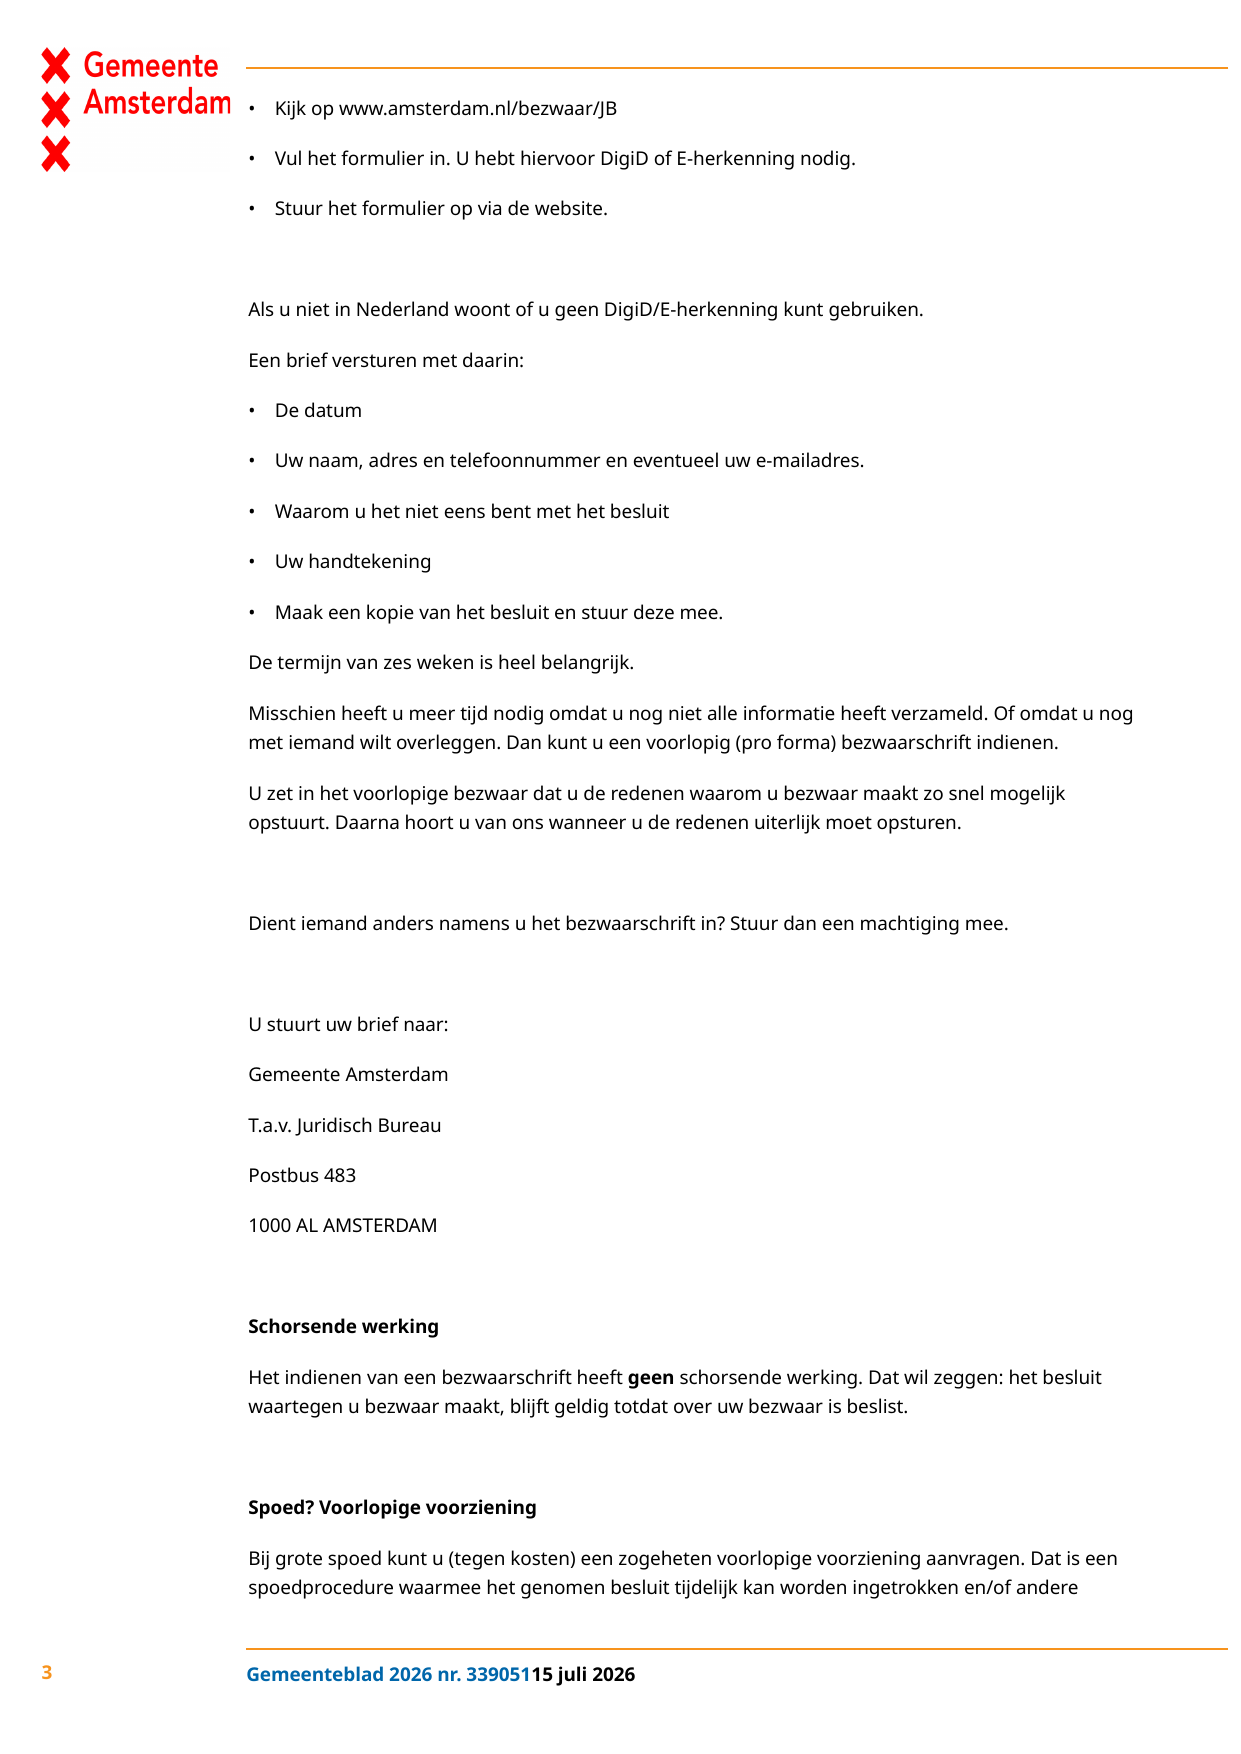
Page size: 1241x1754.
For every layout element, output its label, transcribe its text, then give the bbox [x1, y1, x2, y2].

text • Maak een kopie van het besluit en stuur deze mee. [248, 599, 1152, 625]
text • De datum [248, 397, 1152, 423]
text Dient iemand anders namens u het bezwaarschrift in? Stuur dan een machtiging mee. [248, 910, 1152, 936]
text T.a.v. Juridisch Bureau [248, 1112, 1152, 1138]
text Spoed? Voorlopige voorziening [248, 1494, 1152, 1520]
text Bij grote spoed kunt u (tegen kosten) een zogeheten voorlopige voorziening aanvragen. Dat is een spoedprocedure waarmee het genomen besluit tijdelijk kan worden ingetrokken en/of andere [248, 1545, 1152, 1600]
text Het indienen van een bezwaarschrift heeft geen schorsende werking. Dat wil zeggen: het besluit waartegen u bezwaar maakt, blijft geldig totdat over uw bezwaar is beslist. [248, 1364, 1152, 1419]
text Schorsende werking [248, 1313, 1152, 1339]
text Misschien heeft u meer tijd nodig omdat u nog niet alle informatie heeft verzameld. Of omdat u nog met iemand wilt overleggen. Dan kunt u een voorlopig (pro forma) bezwaarschrift indienen. [248, 700, 1152, 755]
text Een brief versturen met daarin: [248, 347, 1152, 373]
text Gemeente Amsterdam [248, 1061, 1152, 1087]
text Postbus 483 [248, 1162, 1152, 1188]
text Als u niet in Nederland woont of u geen DigiD/E-herkenning kunt gebruiken. [248, 296, 1152, 322]
text • Waarom u het niet eens bent met het besluit [248, 498, 1152, 524]
text • Kijk op www.amsterdam.nl/bezwaar/JB [248, 95, 1152, 121]
text • Uw naam, adres en telefoonnummer en eventueel uw e-mailadres. [248, 448, 1152, 473]
text 1000 AL AMSTERDAM [248, 1213, 1152, 1238]
picture [41, 47, 231, 172]
text De termijn van zes weken is heel belangrijk. [248, 649, 1152, 675]
text • Uw handtekening [248, 548, 1152, 574]
text U stuurt uw brief naar: [248, 1011, 1152, 1037]
text • Stuur het formulier op via de website. [248, 196, 1152, 221]
text • Vul het formulier in. U hebt hiervoor DigiD of E-herkenning nodig. [248, 145, 1152, 171]
text U zet in het voorlopige bezwaar dat u de redenen waarom u bezwaar maakt zo snel mogelijk opstuurt. Daarna hoort u van ons wanneer u de redenen uiterlijk moet opsturen. [248, 780, 1152, 835]
